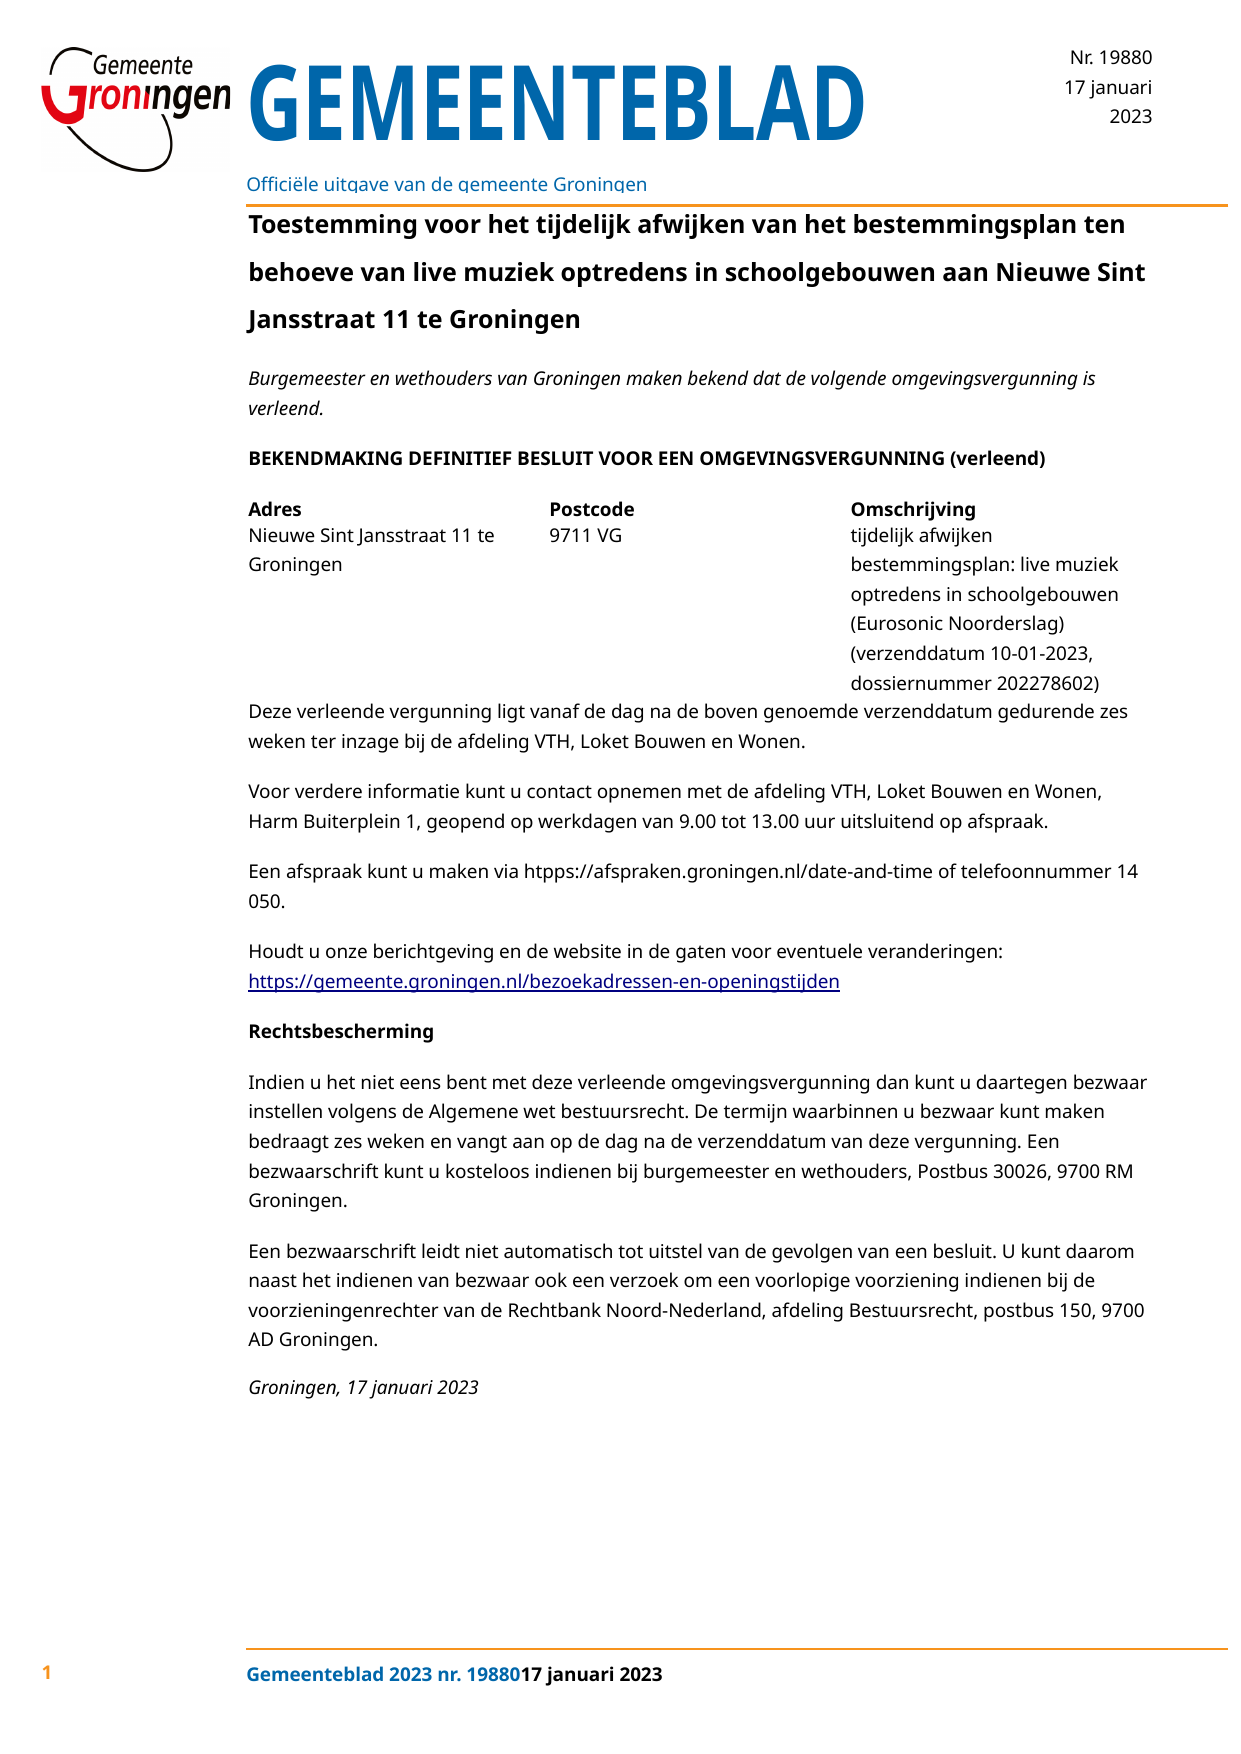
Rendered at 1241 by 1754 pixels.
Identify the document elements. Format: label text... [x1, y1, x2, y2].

table_header Omschrijving [850, 496, 1152, 522]
text Deze verleende vergunning ligt vanaf de dag na de boven genoemde verzenddatum gedurende zes weken ter inzage bij de afdeling VTH, Loket Bouwen en Wonen. [248, 699, 1152, 754]
table_cell 9711 VG [549, 522, 850, 695]
table_header Postcode [549, 496, 850, 522]
text Houdt u onze berichtgeving en de website in de gaten voor eventuele veranderingen: https://gemeente.groningen.nl/bezoekadressen-en-openingstijden [248, 939, 1152, 994]
text Groningen, 17 januari 2023 [248, 1374, 1152, 1400]
table_cell Nieuwe Sint Jansstraat 11 te Groningen [248, 522, 549, 695]
text Toestemming voor het tijdelijk afwijken van het bestemmingsplan ten behoeve van live muziek optredens in schoolgebouwen aan Nieuwe Sint Jansstraat 11 te Groningen [248, 207, 1152, 336]
text Voor verdere informatie kunt u contact opnemen met de afdeling VTH, Loket Bouwen en Wonen, Harm Buiterplein 1, geopend op werkdagen van 9.00 tot 13.00 uur uitsluitend op afspraak. [248, 779, 1152, 834]
picture [41, 47, 231, 172]
text Een bezwaarschrift leidt niet automatisch tot uitstel van de gevolgen van een besluit. U kunt daarom naast het indienen van bezwaar ook een verzoek om een voorlopige voorziening indienen bij de voorzieningenrechter van de Rechtbank Noord-Nederland, afdeling Bestuursrecht, postbus 150, 9700 AD Groningen. [248, 1238, 1152, 1352]
text Indien u het niet eens bent met deze verleende omgevingsvergunning dan kunt u daartegen bezwaar instellen volgens de Algemene wet bestuursrecht. De termijn waarbinnen u bezwaar kunt maken bedraagt zes weken en vangt aan op de dag na de verzenddatum van deze vergunning. Een bezwaarschrift kunt u kosteloos indienen bij burgemeester en wethouders, Postbus 30026, 9700 RM Groningen. [248, 1069, 1152, 1213]
text BEKENDMAKING DEFINITIEF BESLUIT VOOR EEN OMGEVINGSVERGUNNING (verleend) [248, 446, 1152, 471]
table_header Adres [248, 496, 549, 522]
text Burgemeester en wethouders van Groningen maken bekend dat de volgende omgevingsvergunning is verleend. [248, 366, 1152, 421]
text Rechtsbescherming [248, 1019, 1152, 1044]
table_cell tijdelijk afwijken bestemmingsplan: live muziek optredens in schoolgebouwen (Eurosonic Noorderslag) (verzenddatum 10-01-2023, dossiernummer 202278602) [850, 522, 1152, 695]
text Een afspraak kunt u maken via htpps://afspraken.groningen.nl/date-and-time of telefoonnummer 14 050. [248, 859, 1152, 914]
